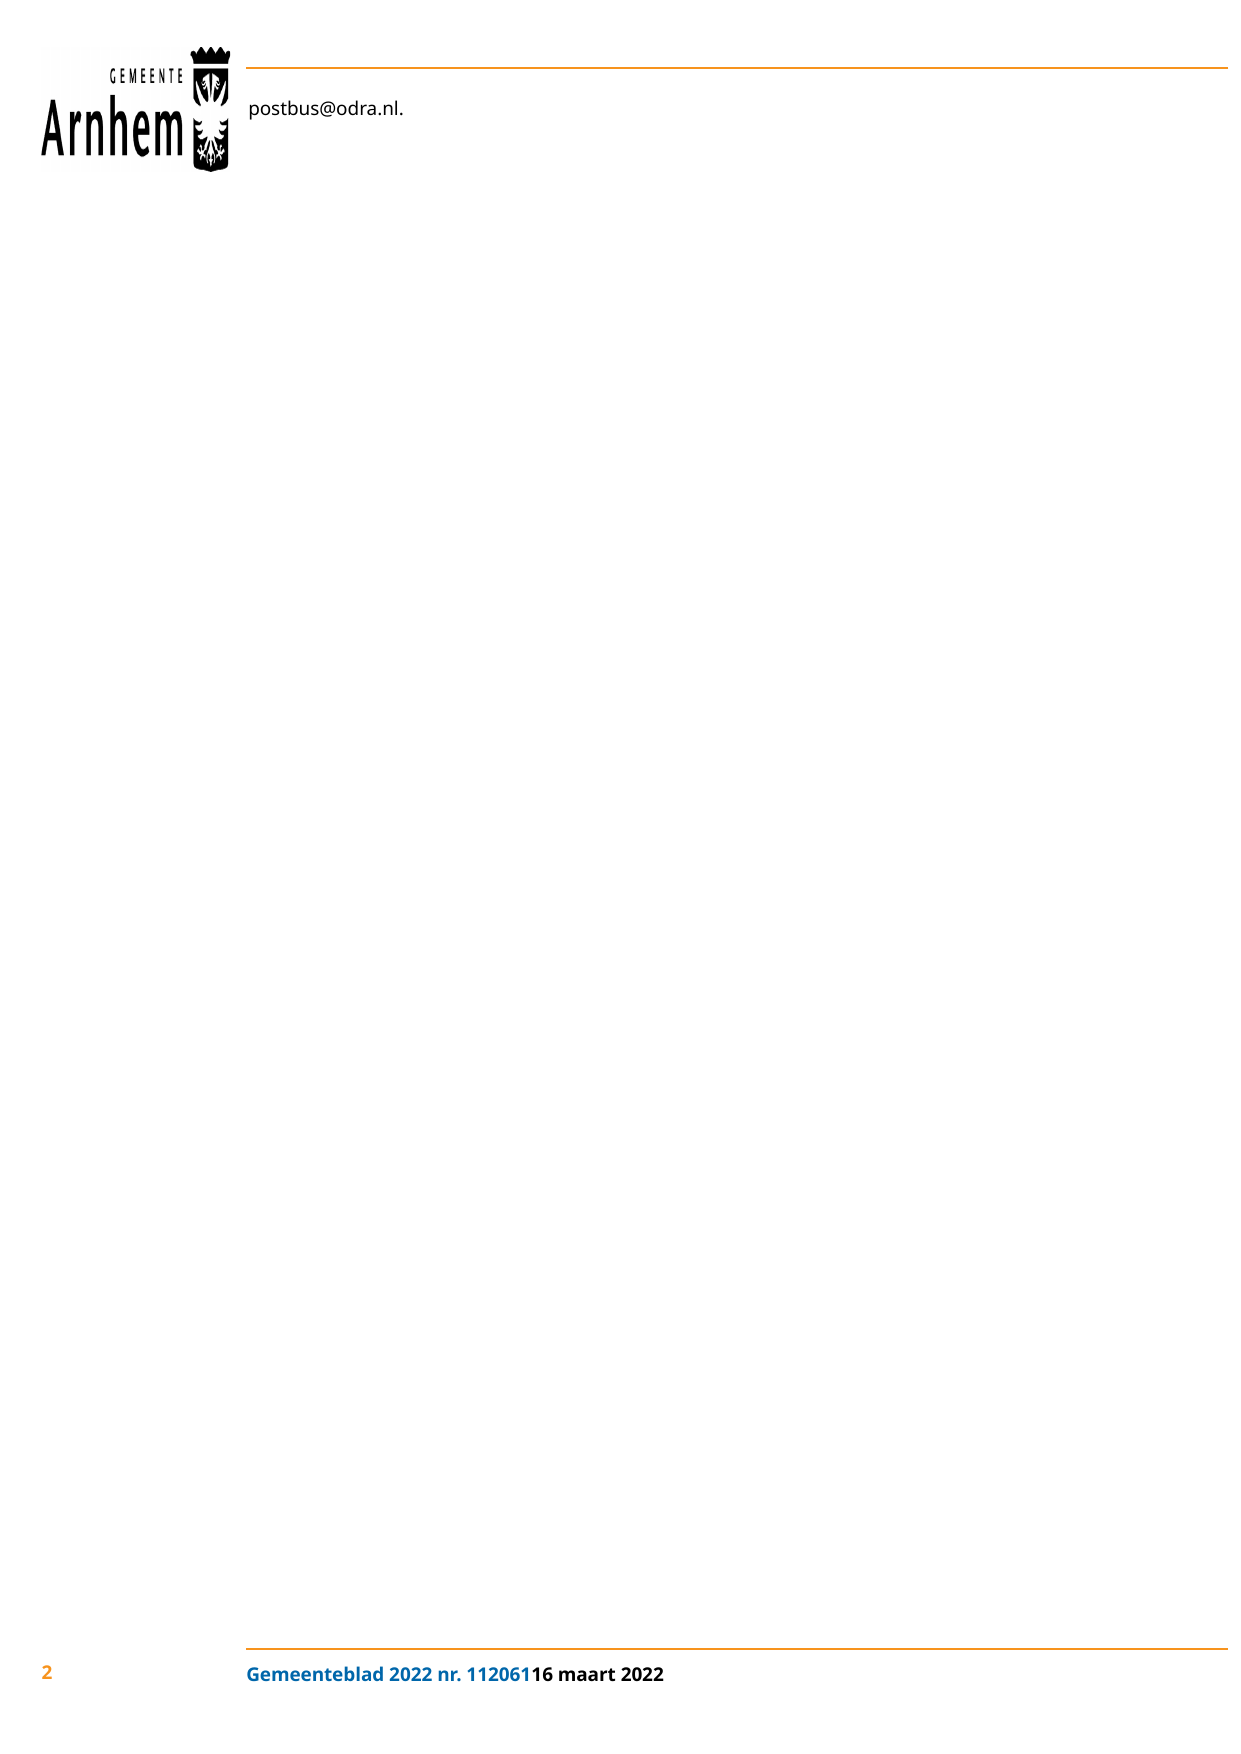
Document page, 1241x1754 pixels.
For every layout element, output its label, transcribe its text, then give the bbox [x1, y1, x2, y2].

text postbus@odra.nl. [248, 95, 1152, 121]
picture [41, 47, 231, 172]
